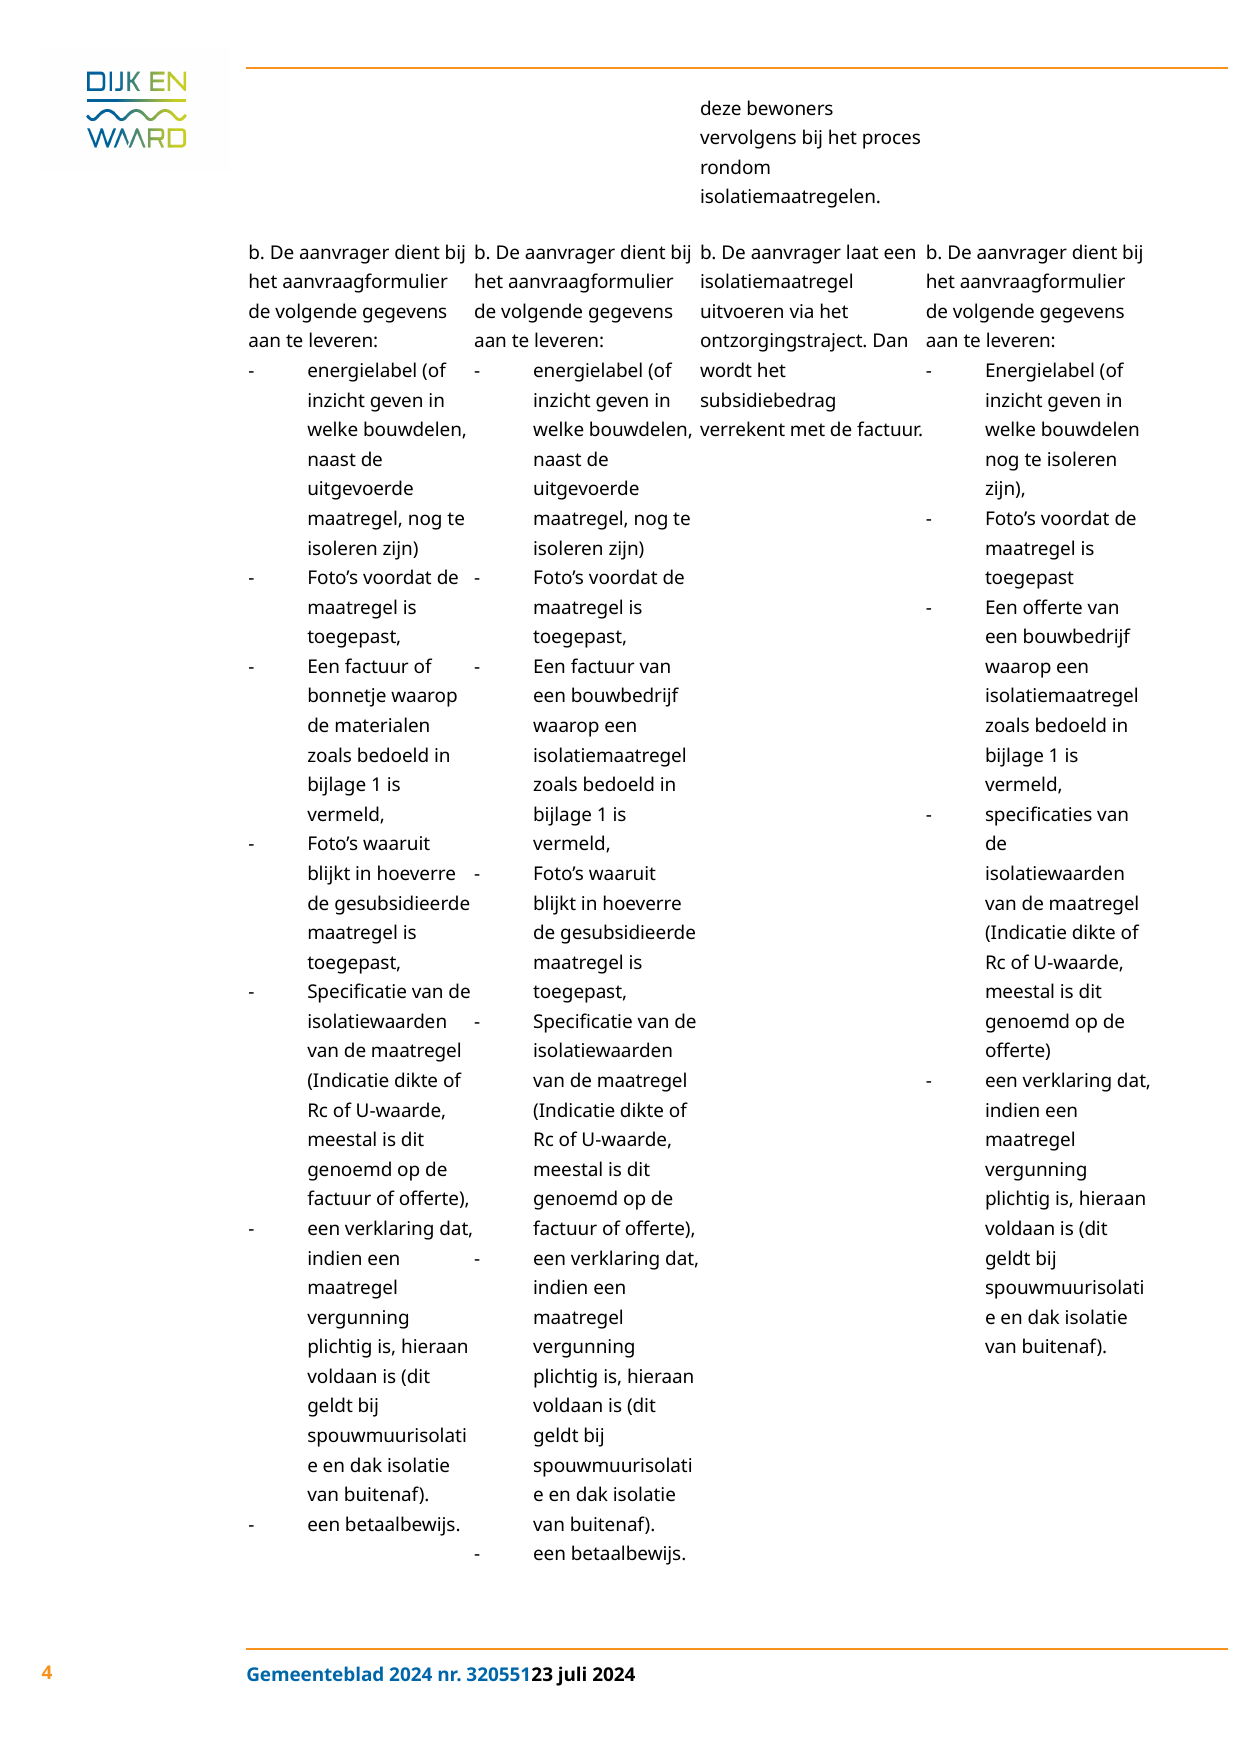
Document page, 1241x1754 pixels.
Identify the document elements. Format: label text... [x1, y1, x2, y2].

picture [41, 47, 231, 172]
table_cell [248, 95, 474, 239]
table_cell b. De aanvrager dient bij het aanvraagformulier de volgende gegevens aan te leveren: energielabel (of inzicht geven in welke bouwdelen, naast de uitgevoerde maatregel, nog te isoleren zijn) Foto’s voordat de maatregel is toegepast, Een factuur van een bouwbedrijf waarop een isolatiemaatregel zoals bedoeld in bijlage 1 is vermeld, Foto’s waaruit blijkt in hoeverre de gesubsidieerde maatregel is toegepast, Specificatie van de isolatiewaarden van de maatregel (Indicatie dikte of Rc of U-waarde, meestal is dit genoemd op de factuur of offerte), een verklaring dat, indien een maatregel vergunning plichtig is, hieraan voldaan is (dit geldt bij spouwmuurisolatie en dak isolatie van buitenaf). een betaalbewijs. [474, 239, 700, 1596]
table_cell b. De aanvrager dient bij het aanvraagformulier de volgende gegevens aan te leveren: energielabel (of inzicht geven in welke bouwdelen, naast de uitgevoerde maatregel, nog te isoleren zijn) Foto’s voordat de maatregel is toegepast, Een factuur of bonnetje waarop de materialen zoals bedoeld in bijlage 1 is vermeld, Foto’s waaruit blijkt in hoeverre de gesubsidieerde maatregel is toegepast, Specificatie van de isolatiewaarden van de maatregel (Indicatie dikte of Rc of U-waarde, meestal is dit genoemd op de factuur of offerte), een verklaring dat, indien een maatregel vergunning plichtig is, hieraan voldaan is (dit geldt bij spouwmuurisolatie en dak isolatie van buitenaf). een betaalbewijs. [248, 239, 474, 1596]
table_cell b. De aanvrager dient bij het aanvraagformulier de volgende gegevens aan te leveren: Energielabel (of inzicht geven in welke bouwdelen nog te isoleren zijn), Foto’s voordat de maatregel is toegepast Een offerte van een bouwbedrijf waarop een isolatiemaatregel zoals bedoeld in bijlage 1 is vermeld, specificaties van de isolatiewaarden van de maatregel (Indicatie dikte of Rc of U-waarde, meestal is dit genoemd op de offerte) een verklaring dat, indien een maatregel vergunning plichtig is, hieraan voldaan is (dit geldt bij spouwmuurisolatie en dak isolatie van buitenaf). [926, 239, 1152, 1596]
table_cell b. De aanvrager laat een isolatiemaatregel uitvoeren via het ontzorgingstraject. Dan wordt het subsidiebedrag verrekent met de factuur. [700, 239, 926, 1596]
table_cell deze bewoners vervolgens bij het proces rondom isolatiemaatregelen. [700, 95, 926, 239]
table_cell [474, 95, 700, 239]
table_cell [926, 95, 1152, 239]
